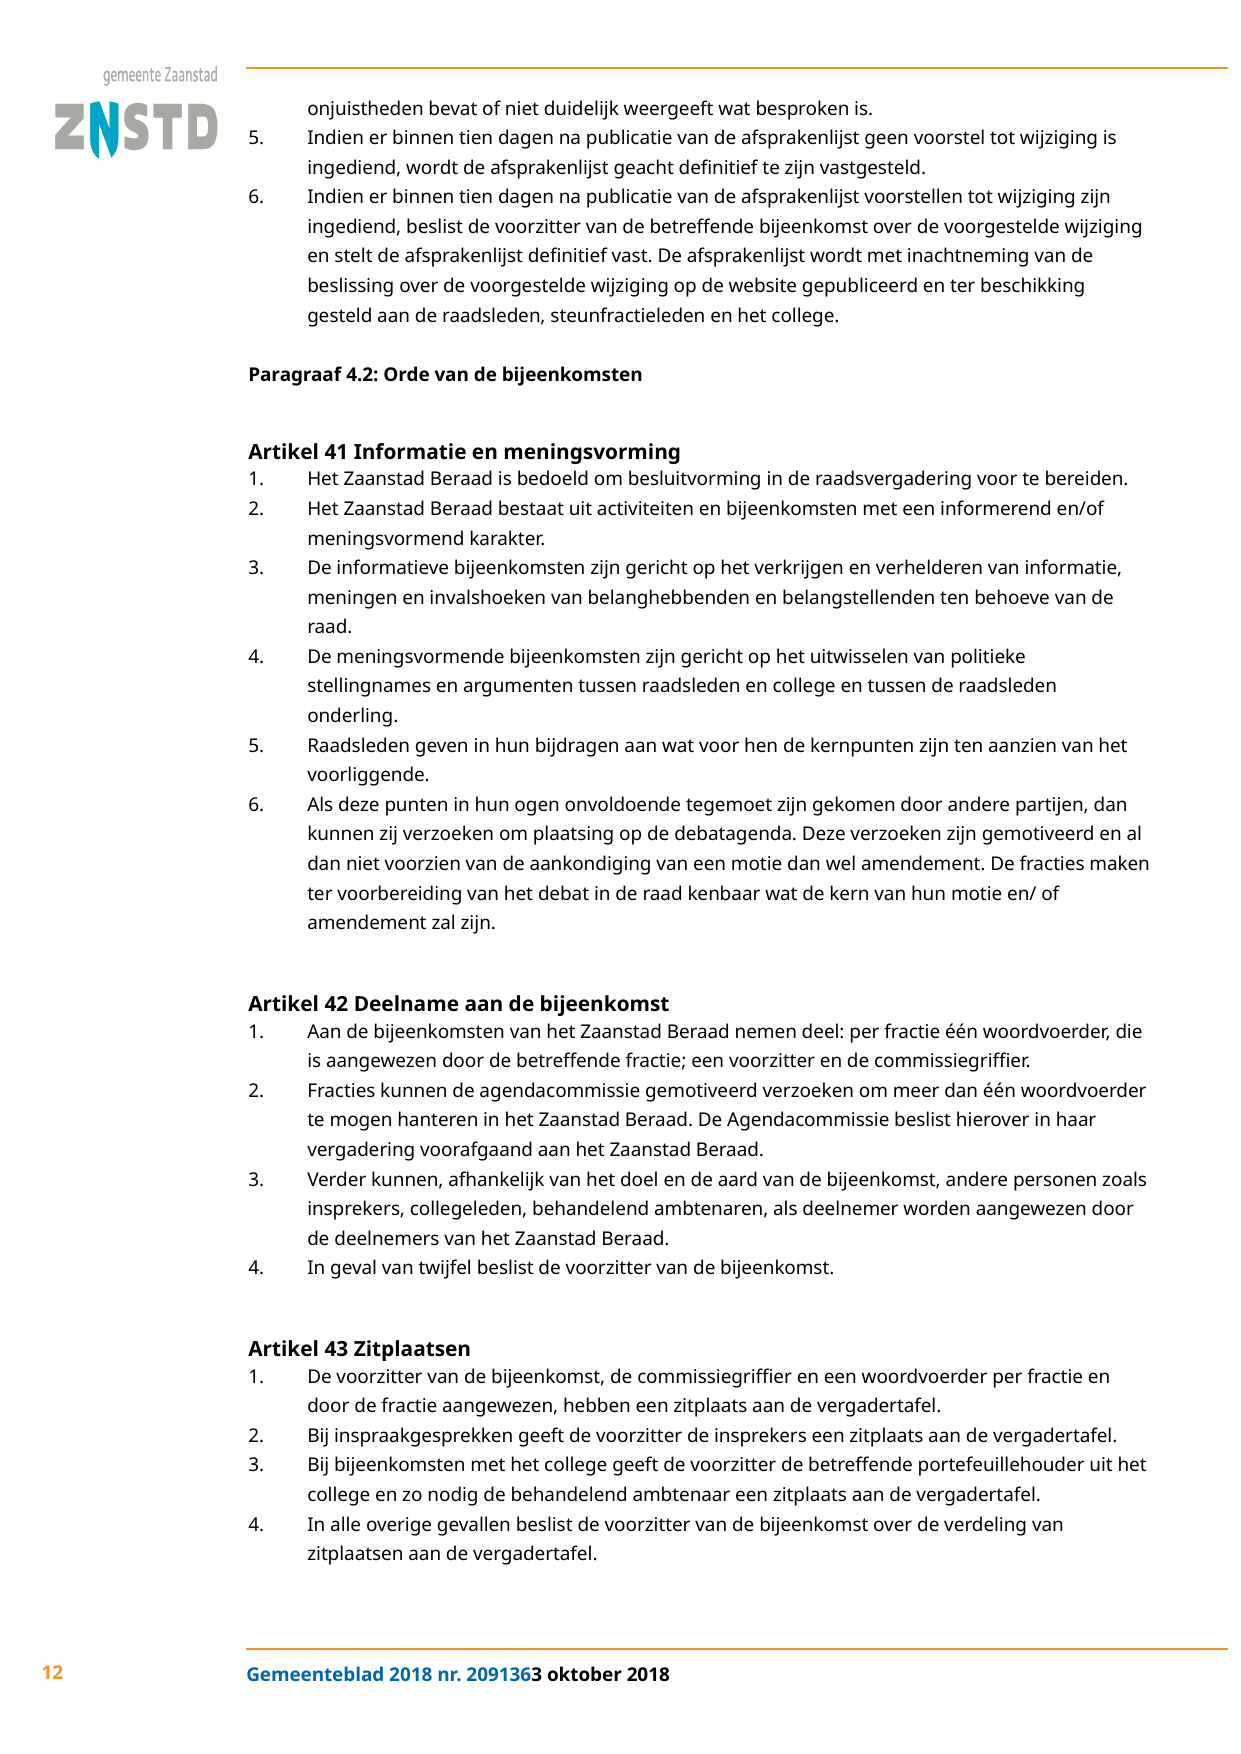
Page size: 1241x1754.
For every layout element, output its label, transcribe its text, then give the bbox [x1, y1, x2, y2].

text Artikel 43 Zitplaatsen [248, 1334, 1152, 1363]
list Het Zaanstad Beraad bestaat uit activiteiten en bijeenkomsten met een informerend en/of meningsvormend karakter. [248, 495, 1152, 551]
list Aan de bijeenkomsten van het Zaanstad Beraad nemen deel: per fractie één woordvoerder, die is aangewezen door de betreffende fractie; een voorzitter en de commissiegriffier. [248, 1018, 1152, 1073]
text Paragraaf 4.2: Orde van de bijeenkomsten [248, 361, 1152, 387]
list De meningsvormende bijeenkomsten zijn gericht op het uitwisselen van politieke stellingnames en argumenten tussen raadsleden en college en tussen de raadsleden onderling. [248, 643, 1152, 728]
list Indien er binnen tien dagen na publicatie van de afsprakenlijst geen voorstel tot wijziging is ingediend, wordt de afsprakenlijst geacht definitief te zijn vastgesteld. [248, 124, 1152, 180]
list Indien er binnen tien dagen na publicatie van de afsprakenlijst voorstellen tot wijziging zijn ingediend, beslist de voorzitter van de betreffende bijeenkomst over de voorgestelde wijziging en stelt de afsprakenlijst definitief vast. De afsprakenlijst wordt met inachtneming van de beslissing over de voorgestelde wijziging op de website gepubliceerd en ter beschikking gesteld aan de raadsleden, steunfractieleden en het college. [248, 183, 1152, 328]
list De informatieve bijeenkomsten zijn gericht op het verkrijgen en verhelderen van informatie, meningen en invalshoeken van belanghebbenden en belangstellenden ten behoeve van de raad. [248, 554, 1152, 639]
list De voorzitter van de bijeenkomst, de commissiegriffier en een woordvoerder per fractie en door de fractie aangewezen, hebben een zitplaats aan de vergadertafel. [248, 1363, 1152, 1418]
list onjuistheden bevat of niet duidelijk weergeeft wat besproken is. [248, 95, 1152, 121]
list Raadsleden geven in hun bijdragen aan wat voor hen de kernpunten zijn ten aanzien van het voorliggende. [248, 732, 1152, 787]
picture [41, 47, 231, 172]
list Fracties kunnen de agendacommissie gemotiveerd verzoeken om meer dan één woordvoerder te mogen hanteren in het Zaanstad Beraad. De Agendacommissie beslist hierover in haar vergadering voorafgaand aan het Zaanstad Beraad. [248, 1077, 1152, 1162]
list In geval van twijfel beslist de voorzitter van de bijeenkomst. [248, 1254, 1152, 1280]
list Bij inspraakgesprekken geeft de voorzitter de insprekers een zitplaats aan de vergadertafel. [248, 1422, 1152, 1448]
list Het Zaanstad Beraad is bedoeld om besluitvorming in de raadsvergadering voor te bereiden. [248, 466, 1152, 491]
text Artikel 42 Deelname aan de bijeenkomst [248, 989, 1152, 1018]
list Bij bijeenkomsten met het college geeft de voorzitter de betreffende portefeuillehouder uit het college en zo nodig de behandelend ambtenaar een zitplaats aan de vergadertafel. [248, 1452, 1152, 1507]
list Als deze punten in hun ogen onvoldoende tegemoet zijn gekomen door andere partijen, dan kunnen zij verzoeken om plaatsing op de debatagenda. Deze verzoeken zijn gemotiveerd en al dan niet voorzien van de aankondiging van een motie dan wel amendement. De fracties maken ter voorbereiding van het debat in de raad kenbaar wat de kern van hun motie en/ of amendement zal zijn. [248, 791, 1152, 935]
list Verder kunnen, afhankelijk van het doel en de aard van de bijeenkomst, andere personen zoals insprekers, collegeleden, behandelend ambtenaren, als deelnemer worden aangewezen door de deelnemers van het Zaanstad Beraad. [248, 1166, 1152, 1251]
text Artikel 41 Informatie en meningsvorming [248, 437, 1152, 466]
list In alle overige gevallen beslist de voorzitter van de bijeenkomst over de verdeling van zitplaatsen aan de vergadertafel. [248, 1511, 1152, 1566]
